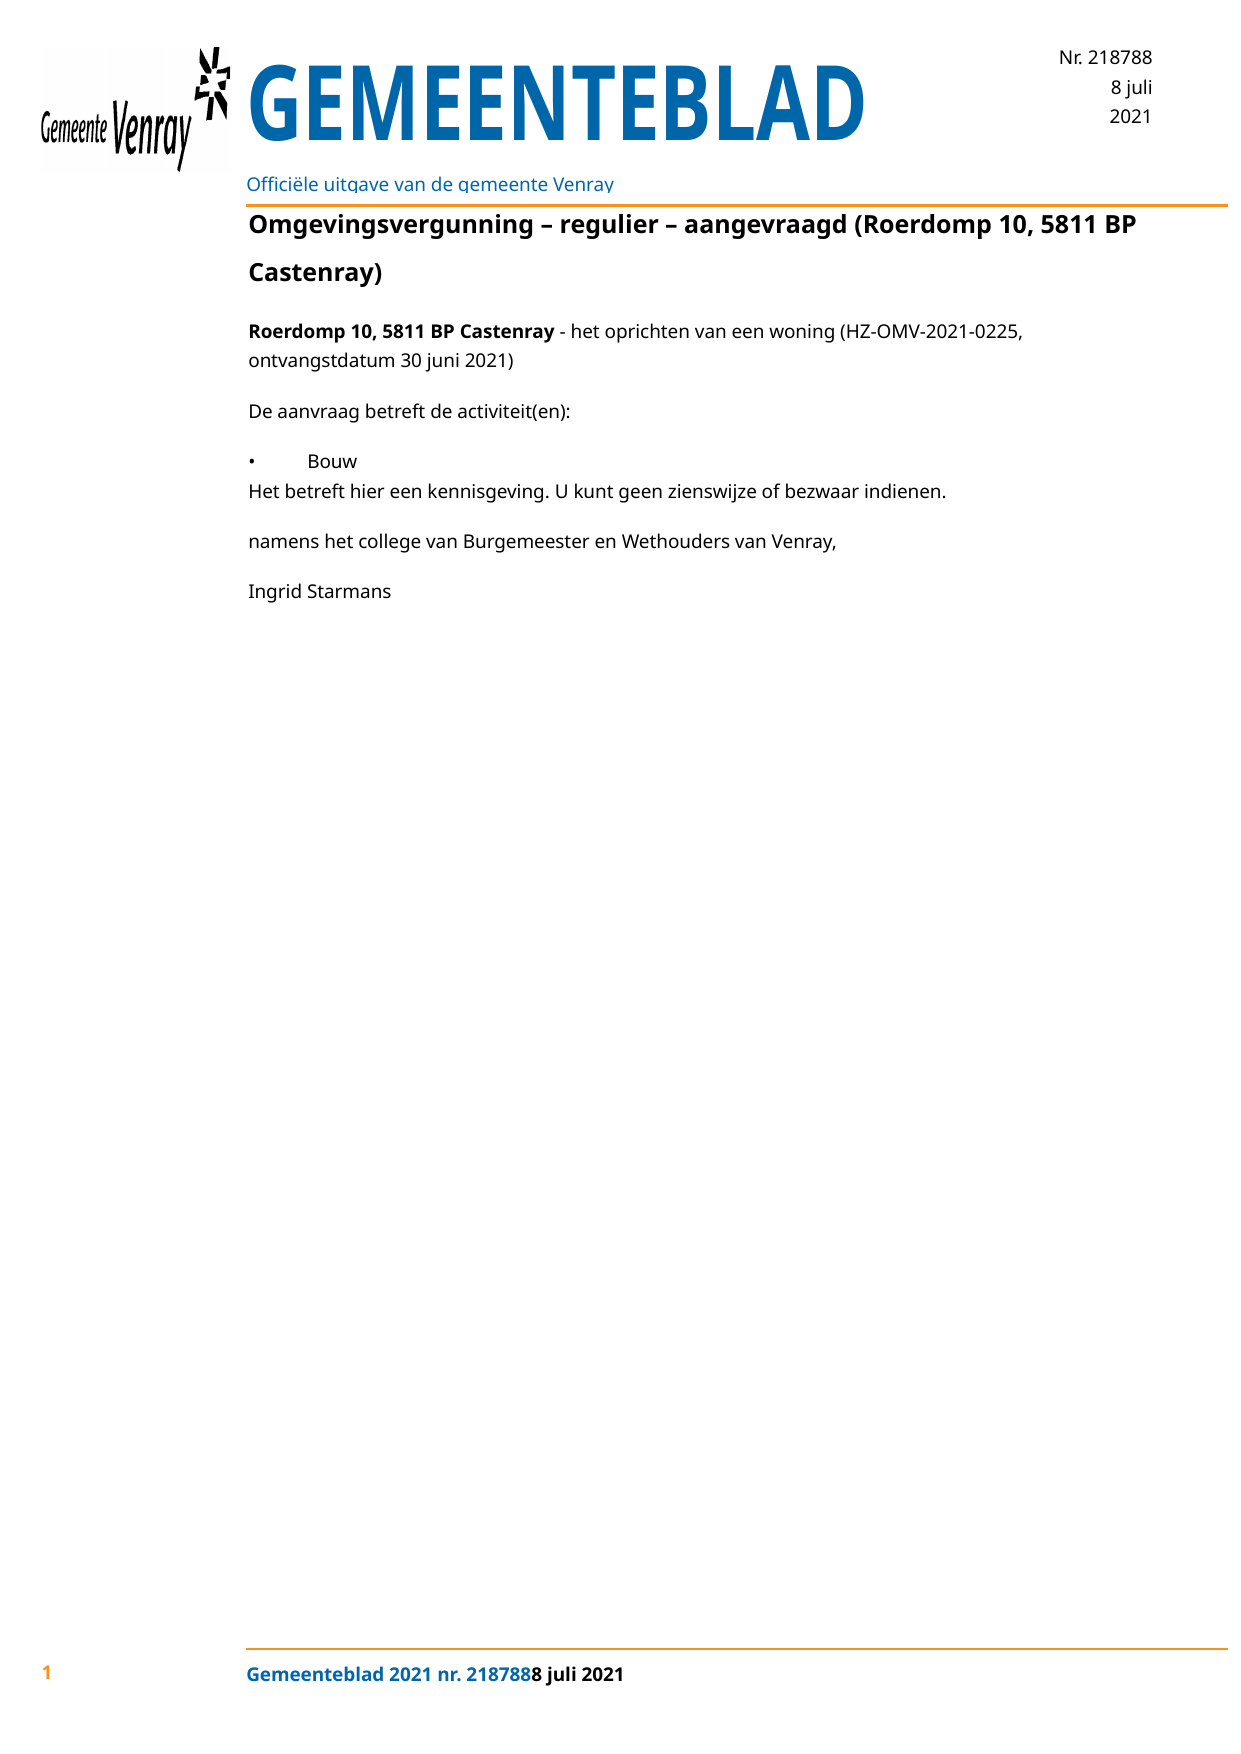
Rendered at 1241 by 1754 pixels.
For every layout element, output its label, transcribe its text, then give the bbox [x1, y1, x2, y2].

text Omgevingsvergunning – regulier – aangevraagd (Roerdomp 10, 5811 BP Castenray) [248, 207, 1152, 288]
picture [41, 47, 231, 172]
list Bouw [248, 448, 1152, 474]
text Roerdomp 10, 5811 BP Castenray - het oprichten van een woning (HZ-OMV-2021-0225, ontvangstdatum 30 juni 2021) [248, 318, 1152, 373]
text De aanvraag betreft de activiteit(en): [248, 398, 1152, 424]
text Ingrid Starmans [248, 579, 1152, 604]
text namens het college van Burgemeester en Wethouders van Venray, [248, 528, 1152, 554]
text Het betreft hier een kennisgeving. U kunt geen zienswijze of bezwaar indienen. [248, 478, 1152, 504]
